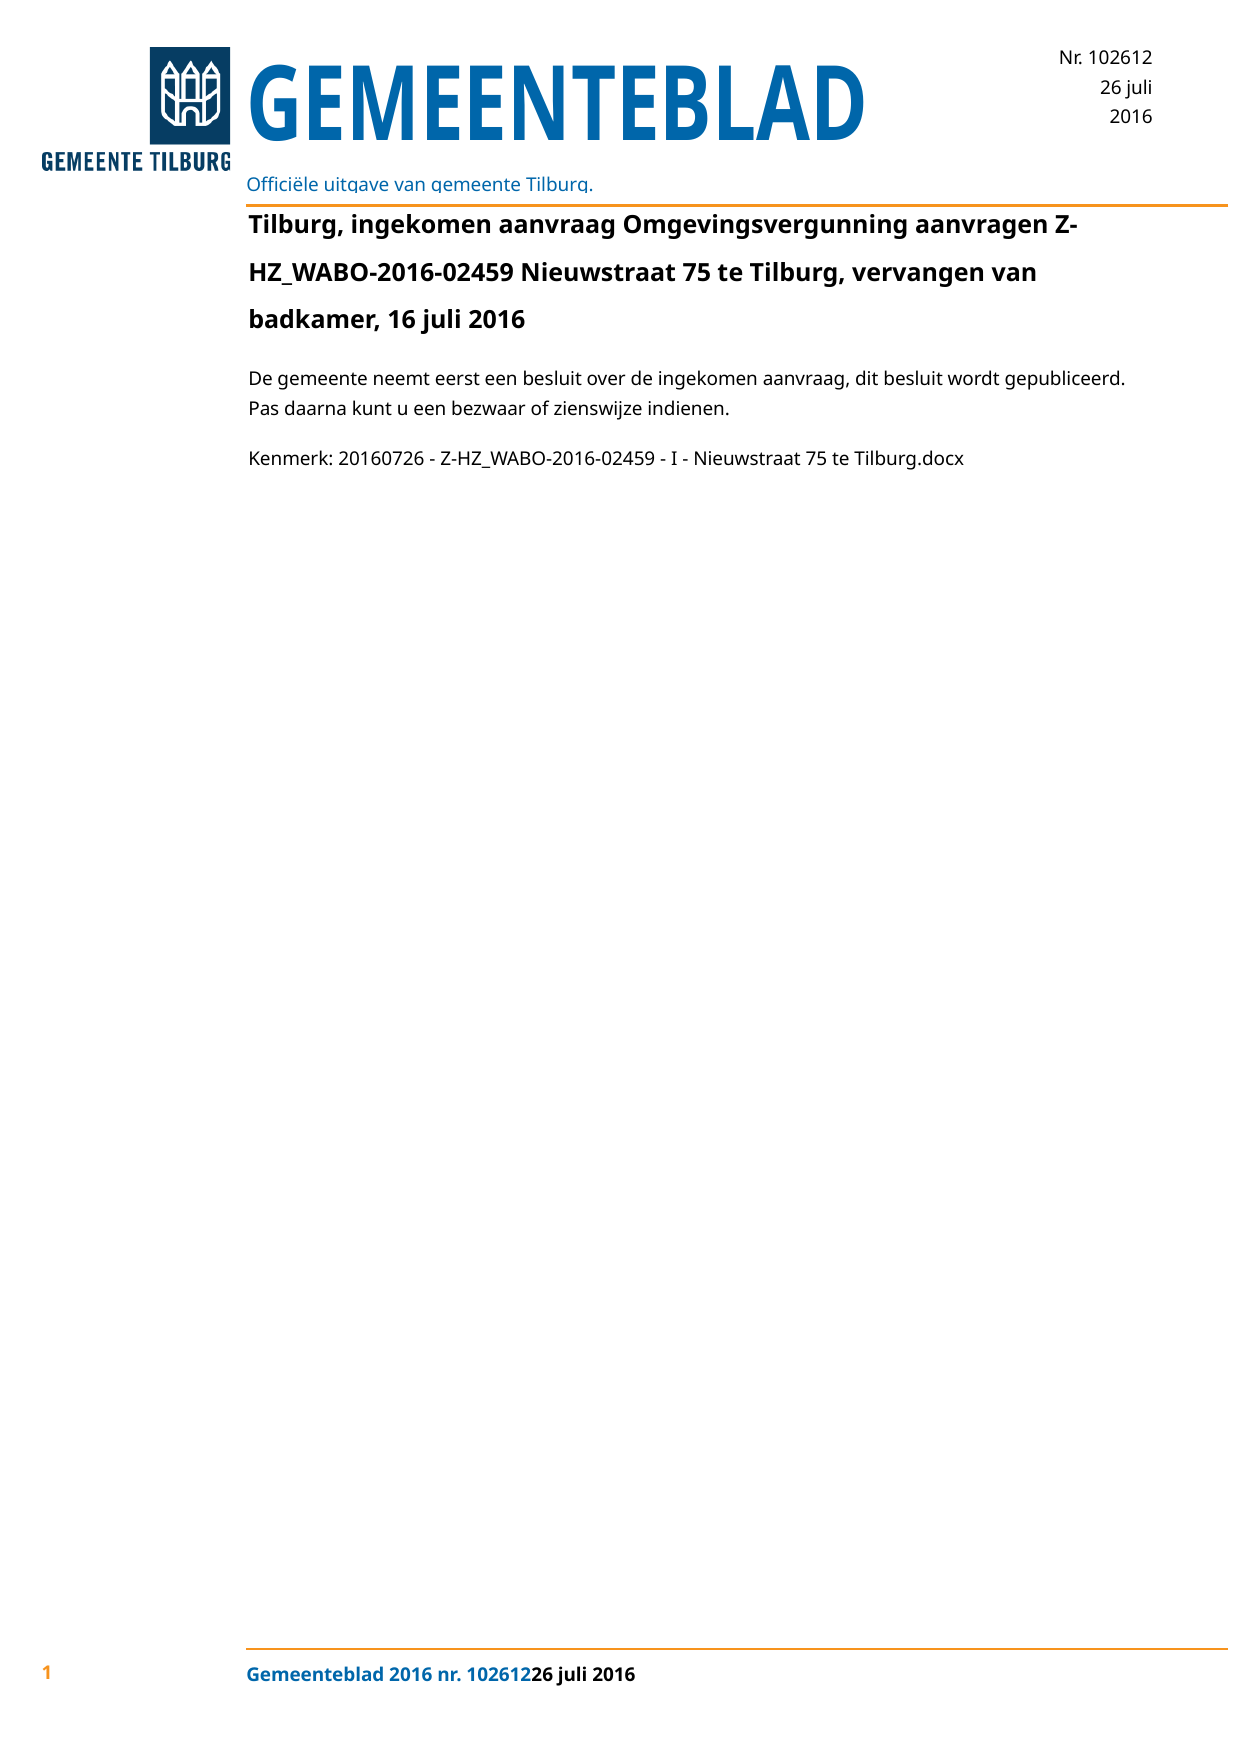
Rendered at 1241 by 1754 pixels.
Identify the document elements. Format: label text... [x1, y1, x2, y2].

text Tilburg, ingekomen aanvraag Omgevingsvergunning aanvragen Z-HZ_WABO-2016-02459 Nieuwstraat 75 te Tilburg, vervangen van badkamer, 16 juli 2016 [248, 207, 1152, 336]
text Kenmerk: 20160726 - Z-HZ_WABO-2016-02459 - I - Nieuwstraat 75 te Tilburg.docx [248, 446, 1152, 471]
picture [41, 47, 231, 172]
text De gemeente neemt eerst een besluit over de ingekomen aanvraag, dit besluit wordt gepubliceerd. Pas daarna kunt u een bezwaar of zienswijze indienen. [248, 366, 1152, 421]
